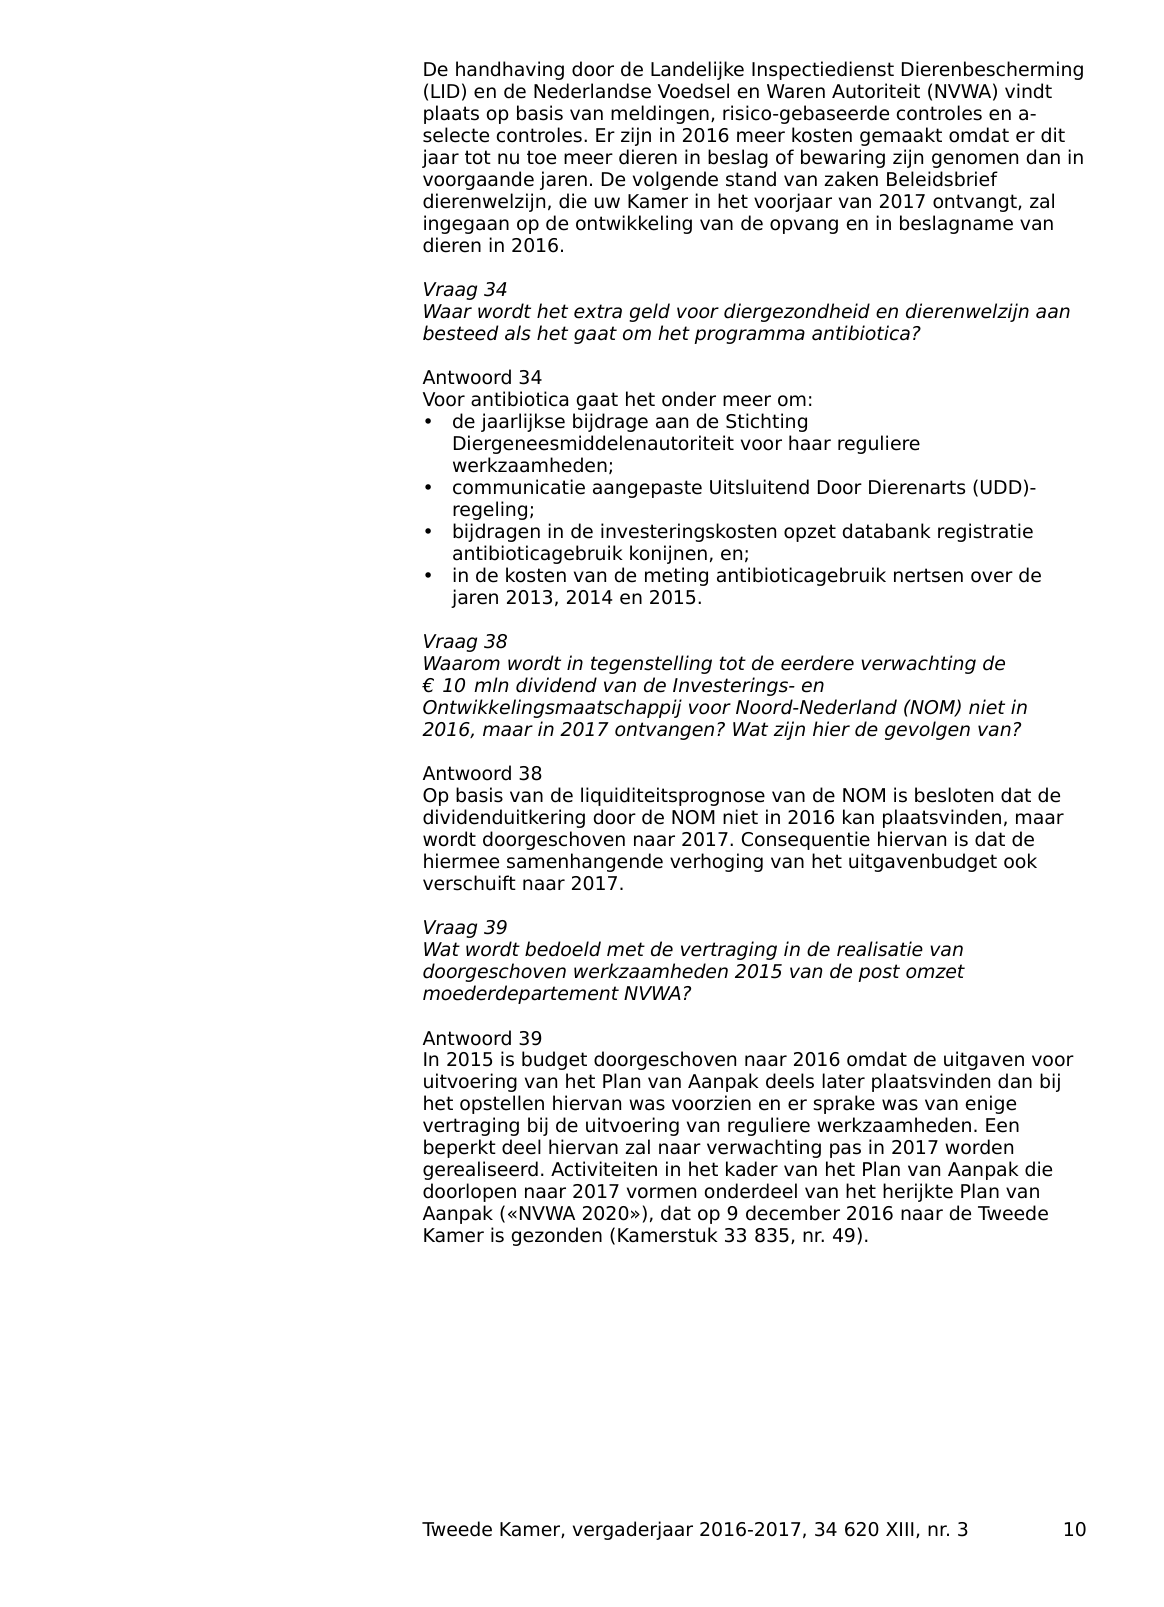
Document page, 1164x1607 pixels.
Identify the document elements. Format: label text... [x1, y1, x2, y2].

text Vraag 39 [422, 917, 1087, 939]
text Vraag 34 [422, 279, 1087, 301]
text Voor antibiotica gaat het onder meer om: [422, 389, 1087, 411]
text Antwoord 38 [422, 763, 1087, 785]
text Vraag 38 [422, 631, 1087, 653]
text • bijdragen in de investeringskosten opzet databank registratie antibioticagebruik konijnen, en; [422, 521, 1087, 565]
text • de jaarlijkse bijdrage aan de Stichting Diergeneesmiddelenautoriteit voor haar reguliere werkzaamheden; [422, 411, 1087, 477]
text Op basis van de liquiditeitsprognose van de NOM is besloten dat de dividenduitkering door de NOM niet in 2016 kan plaatsvinden, maar wordt doorgeschoven naar 2017. Consequentie hiervan is dat de hiermee samenhangende verhoging van het uitgavenbudget ook verschuift naar 2017. [422, 785, 1087, 895]
text Antwoord 34 [422, 367, 1087, 389]
text Waarom wordt in tegenstelling tot de eerdere verwachting de € 10 mln dividend van de Investerings- en Ontwikkelingsmaatschappij voor Noord-Nederland (NOM) niet in 2016, maar in 2017 ontvangen? Wat zijn hier de gevolgen van? [422, 653, 1087, 741]
text • communicatie aangepaste Uitsluitend Door Dierenarts (UDD)-regeling; [422, 477, 1087, 521]
text Wat wordt bedoeld met de vertraging in de realisatie van doorgeschoven werkzaamheden 2015 van de post omzet moederdepartement NVWA? [422, 939, 1087, 1005]
text Waar wordt het extra geld voor diergezondheid en dierenwelzijn aan besteed als het gaat om het programma antibiotica? [422, 301, 1087, 345]
text • in de kosten van de meting antibioticagebruik nertsen over de jaren 2013, 2014 en 2015. [422, 565, 1087, 609]
text Antwoord 39 [422, 1027, 1087, 1049]
text In 2015 is budget doorgeschoven naar 2016 omdat de uitgaven voor uitvoering van het Plan van Aanpak deels later plaatsvinden dan bij het opstellen hiervan was voorzien en er sprake was van enige vertraging bij de uitvoering van reguliere werkzaamheden. Een beperkt deel hiervan zal naar verwachting pas in 2017 worden gerealiseerd. Activiteiten in het kader van het Plan van Aanpak die doorlopen naar 2017 vormen onderdeel van het herijkte Plan van Aanpak («NVWA 2020»), dat op 9 december 2016 naar de Tweede Kamer is gezonden (Kamerstuk 33 835, nr. 49). [422, 1049, 1087, 1247]
text De handhaving door de Landelijke Inspectiedienst Dierenbescherming (LID) en de Nederlandse Voedsel en Waren Autoriteit (NVWA) vindt plaats op basis van meldingen, risico-gebaseerde controles en a-selecte controles. Er zijn in 2016 meer kosten gemaakt omdat er dit jaar tot nu toe meer dieren in beslag of bewaring zijn genomen dan in voorgaande jaren. De volgende stand van zaken Beleidsbrief dierenwelzijn, die uw Kamer in het voorjaar van 2017 ontvangt, zal ingegaan op de ontwikkeling van de opvang en in beslagname van dieren in 2016. [422, 59, 1087, 257]
